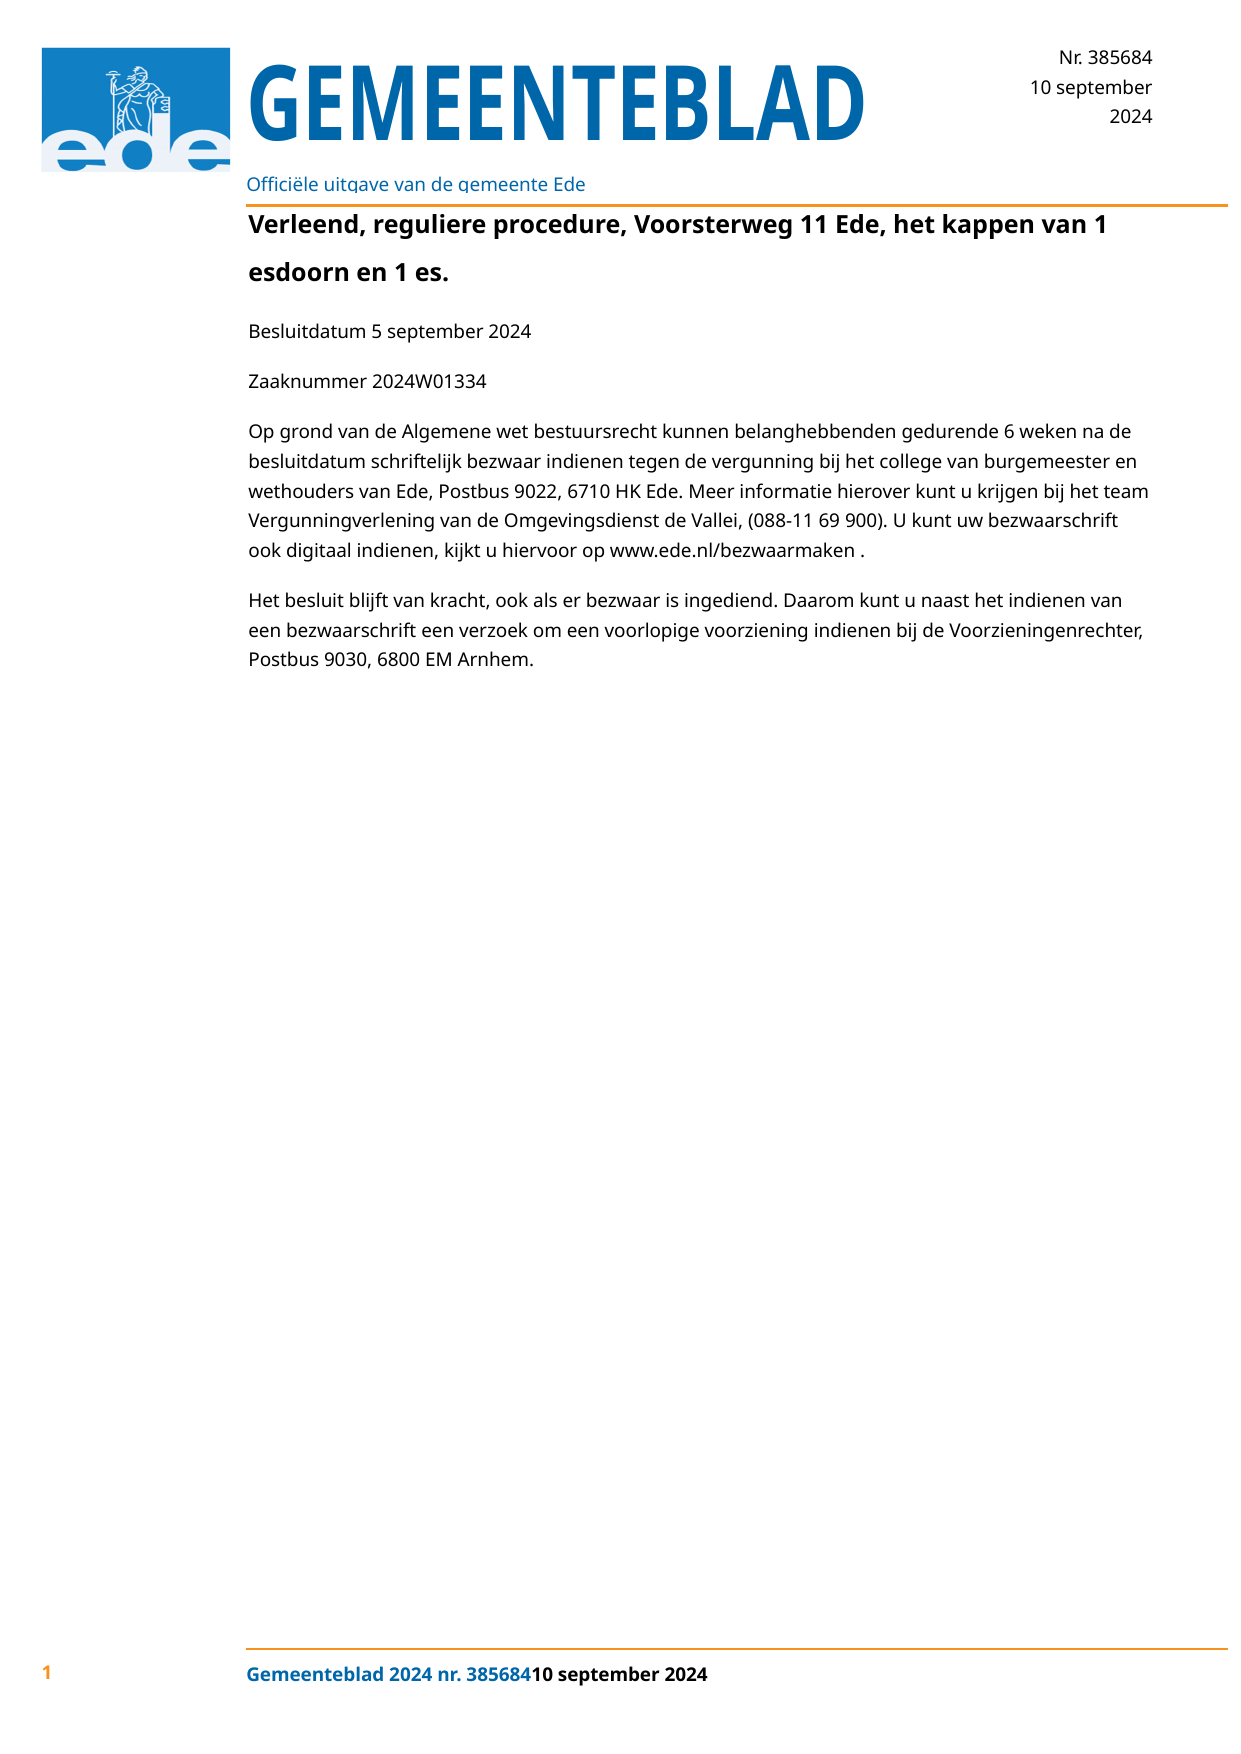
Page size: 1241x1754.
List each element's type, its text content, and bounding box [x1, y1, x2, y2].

picture [41, 47, 231, 172]
text Zaaknummer 2024W01334 [248, 368, 1152, 394]
text Besluitdatum 5 september 2024 [248, 318, 1152, 344]
text Het besluit blijft van kracht, ook als er bezwaar is ingediend. Daarom kunt u naast het indienen van een bezwaarschrift een verzoek om een voorlopige voorziening indienen bij de Voorzieningenrechter, Postbus 9030, 6800 EM Arnhem. [248, 587, 1152, 672]
text Verleend, reguliere procedure, Voorsterweg 11 Ede, het kappen van 1 esdoorn en 1 es. [248, 207, 1152, 288]
text Op grond van de Algemene wet bestuursrecht kunnen belanghebbenden gedurende 6 weken na de besluitdatum schriftelijk bezwaar indienen tegen de vergunning bij het college van burgemeester en wethouders van Ede, Postbus 9022, 6710 HK Ede. Meer informatie hierover kunt u krijgen bij het team Vergunningverlening van de Omgevingsdienst de Vallei, (088-11 69 900). U kunt uw bezwaarschrift ook digitaal indienen, kijkt u hiervoor op www.ede.nl/bezwaarmaken . [248, 419, 1152, 563]
